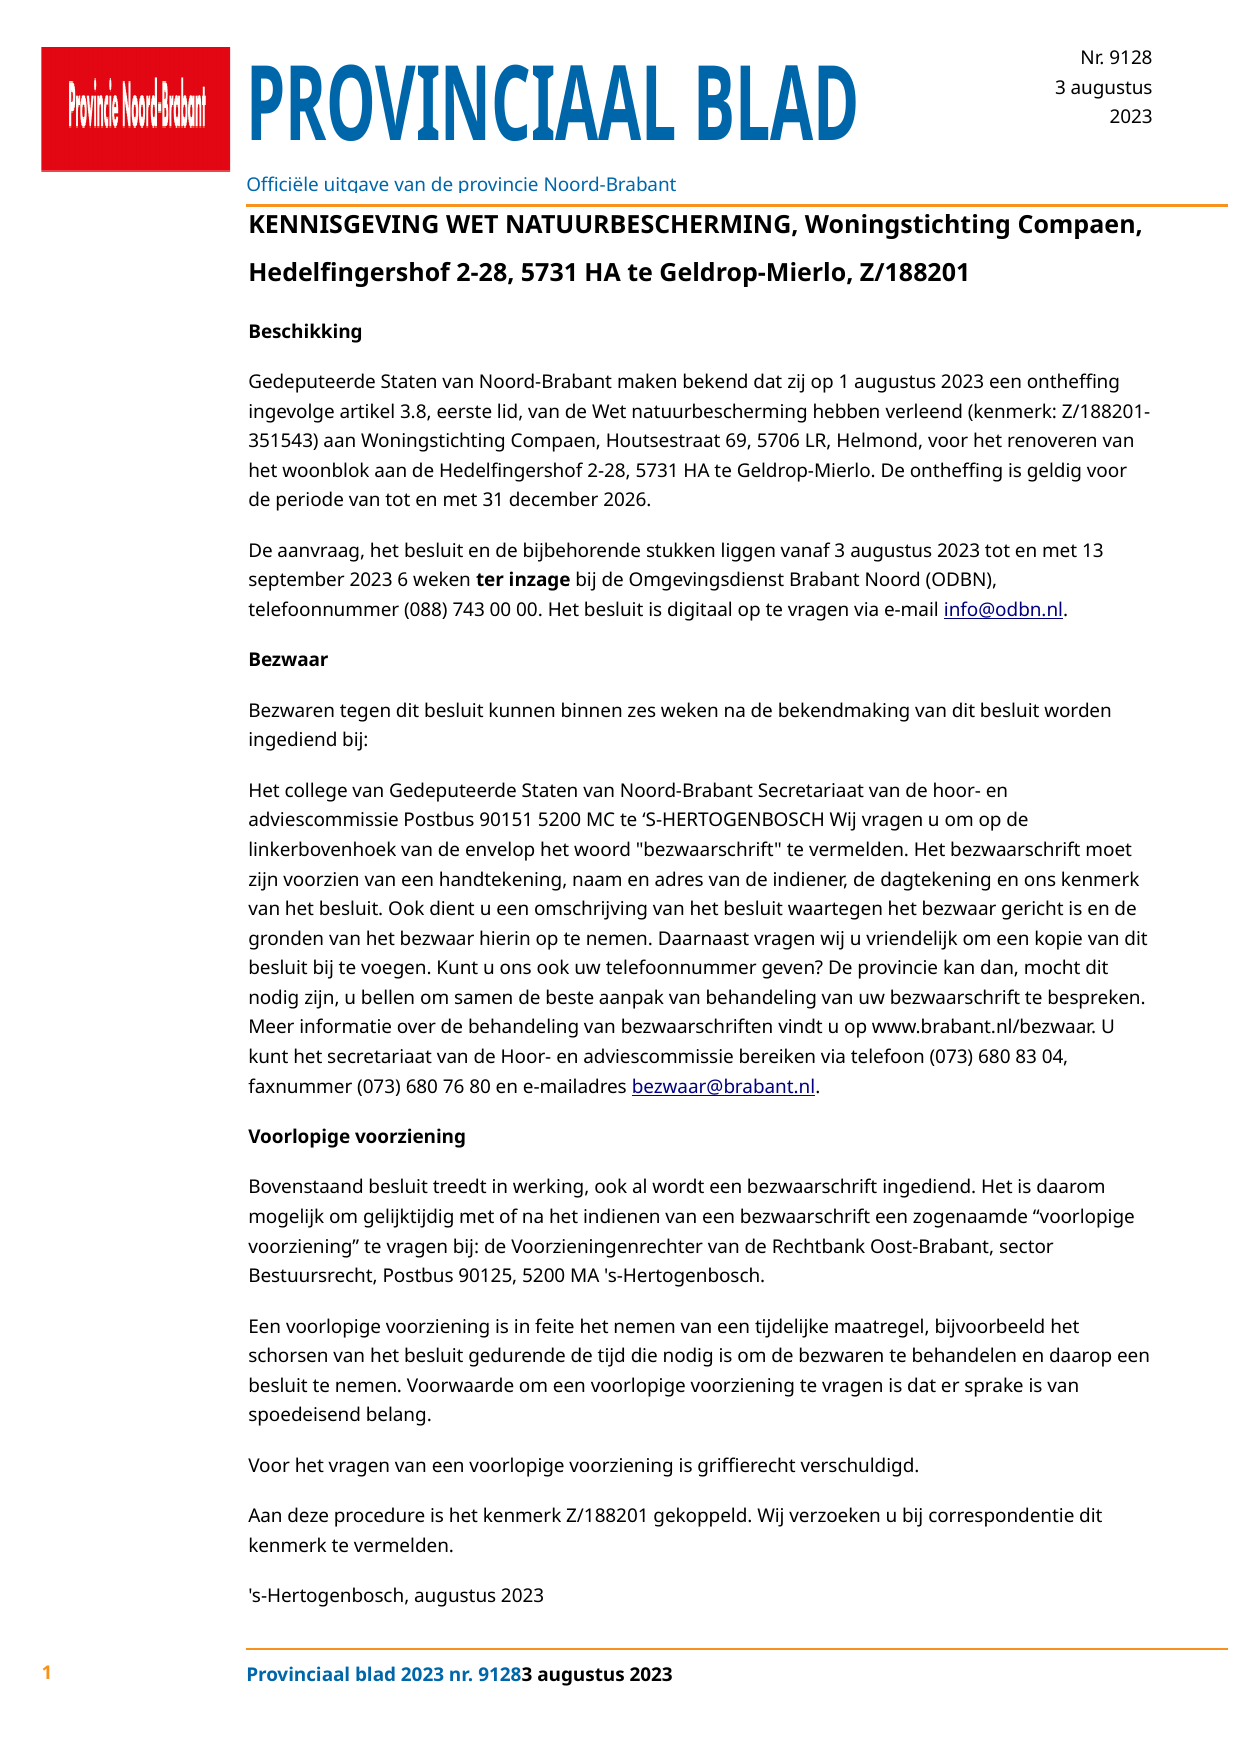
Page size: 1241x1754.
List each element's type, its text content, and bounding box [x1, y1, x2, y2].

picture [41, 47, 231, 172]
text Gedeputeerde Staten van Noord-Brabant maken bekend dat zij op 1 augustus 2023 een ontheffing ingevolge artikel 3.8, eerste lid, van de Wet natuurbescherming hebben verleend (kenmerk: Z/188201-351543) aan Woningstichting Compaen, Houtsestraat 69, 5706 LR, Helmond, voor het renoveren van het woonblok aan de Hedelfingershof 2-28, 5731 HA te Geldrop-Mierlo. De ontheffing is geldig voor de periode van tot en met 31 december 2026. [248, 368, 1152, 512]
text De aanvraag, het besluit en de bijbehorende stukken liggen vanaf 3 augustus 2023 tot en met 13 september 2023 6 weken ter inzage bij de Omgevingsdienst Brabant Noord (ODBN), telefoonnummer (088) 743 00 00. Het besluit is digitaal op te vragen via e-mail info@odbn.nl. [248, 537, 1152, 622]
text 's-Hertogenbosch, augustus 2023 [248, 1582, 1152, 1608]
text Beschikking [248, 318, 1152, 344]
text Voorlopige voorziening [248, 1123, 1152, 1149]
text Een voorlopige voorziening is in feite het nemen van een tijdelijke maatregel, bijvoorbeeld het schorsen van het besluit gedurende de tijd die nodig is om de bezwaren te behandelen en daarop een besluit te nemen. Voorwaarde om een voorlopige voorziening te vragen is dat er sprake is van spoedeisend belang. [248, 1313, 1152, 1427]
text Bovenstaand besluit treedt in werking, ook al wordt een bezwaarschrift ingediend. Het is daarom mogelijk om gelijktijdig met of na het indienen van een bezwaarschrift een zogenaamde “voorlopige voorziening” te vragen bij: de Voorzieningenrechter van de Rechtbank Oost-Brabant, sector Bestuursrecht, Postbus 90125, 5200 MA 's-Hertogenbosch. [248, 1174, 1152, 1288]
text KENNISGEVING WET NATUURBESCHERMING, Woningstichting Compaen, Hedelfingershof 2-28, 5731 HA te Geldrop-Mierlo, Z/188201 [248, 207, 1152, 288]
text Het college van Gedeputeerde Staten van Noord-Brabant Secretariaat van de hoor- en adviescommissie Postbus 90151 5200 MC te ‘S‑HERTOGENBOSCH Wij vragen u om op de linkerbovenhoek van de envelop het woord "bezwaarschrift" te vermelden. Het bezwaarschrift moet zijn voorzien van een handtekening, naam en adres van de indiener, de dagtekening en ons kenmerk van het besluit. Ook dient u een omschrijving van het besluit waartegen het bezwaar gericht is en de gronden van het bezwaar hierin op te nemen. Daarnaast vragen wij u vriendelijk om een kopie van dit besluit bij te voegen. Kunt u ons ook uw telefoonnummer geven? De provincie kan dan, mocht dit nodig zijn, u bellen om samen de beste aanpak van behandeling van uw bezwaarschrift te bespreken. Meer informatie over de behandeling van bezwaarschriften vindt u op www.brabant.nl/bezwaar. U kunt het secretariaat van de Hoor- en adviescommissie bereiken via telefoon (073) 680 83 04, faxnummer (073) 680 76 80 en e-mailadres bezwaar@brabant.nl. [248, 777, 1152, 1099]
text Voor het vragen van een voorlopige voorziening is griffierecht verschuldigd. [248, 1452, 1152, 1478]
text Bezwaren tegen dit besluit kunnen binnen zes weken na de bekendmaking van dit besluit worden ingediend bij: [248, 697, 1152, 752]
text Aan deze procedure is het kenmerk Z/188201 gekoppeld. Wij verzoeken u bij correspondentie dit kenmerk te vermelden. [248, 1502, 1152, 1558]
text Bezwaar [248, 647, 1152, 672]
